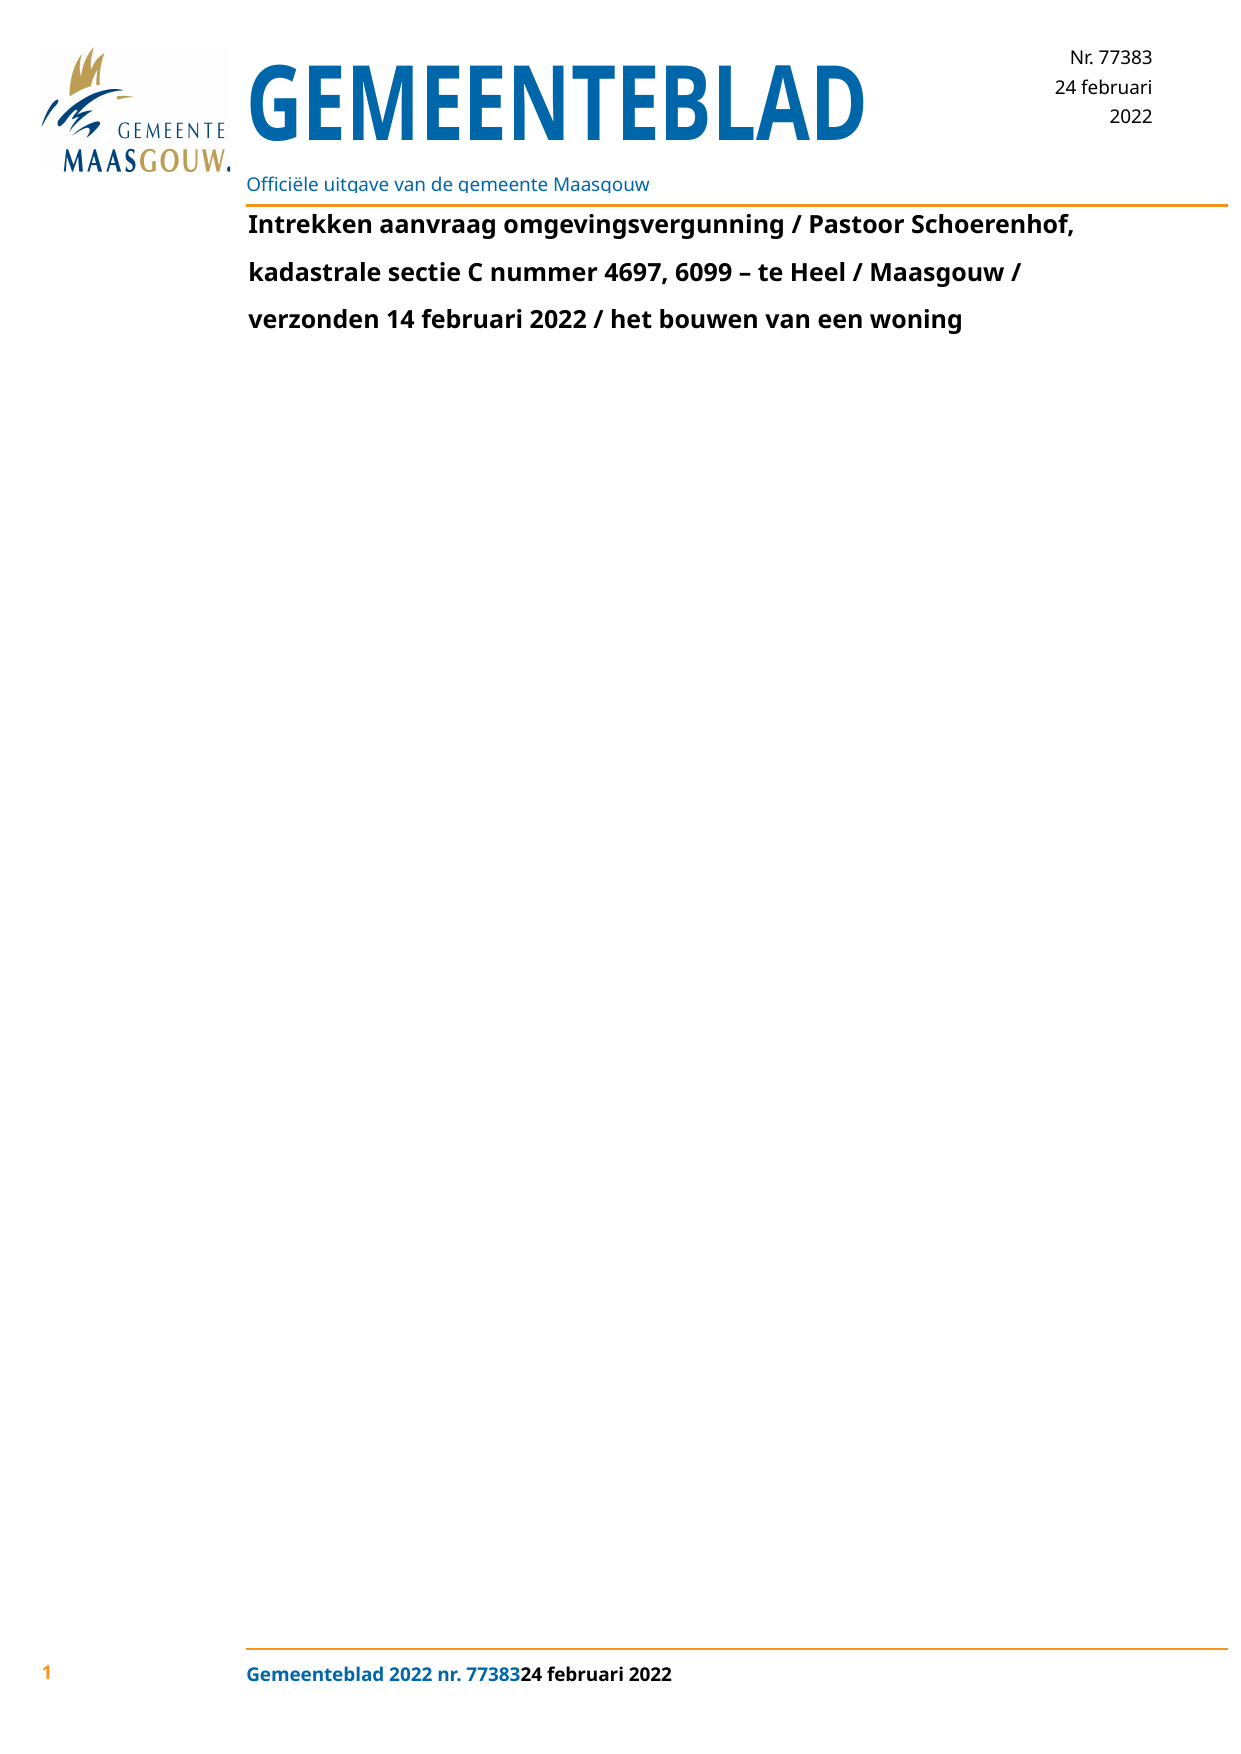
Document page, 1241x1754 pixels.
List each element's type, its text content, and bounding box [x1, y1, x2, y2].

picture [41, 47, 231, 172]
text Intrekken aanvraag omgevingsvergunning / Pastoor Schoerenhof, kadastrale sectie C nummer 4697, 6099 – te Heel / Maasgouw / verzonden 14 februari 2022 / het bouwen van een woning [248, 207, 1152, 336]
